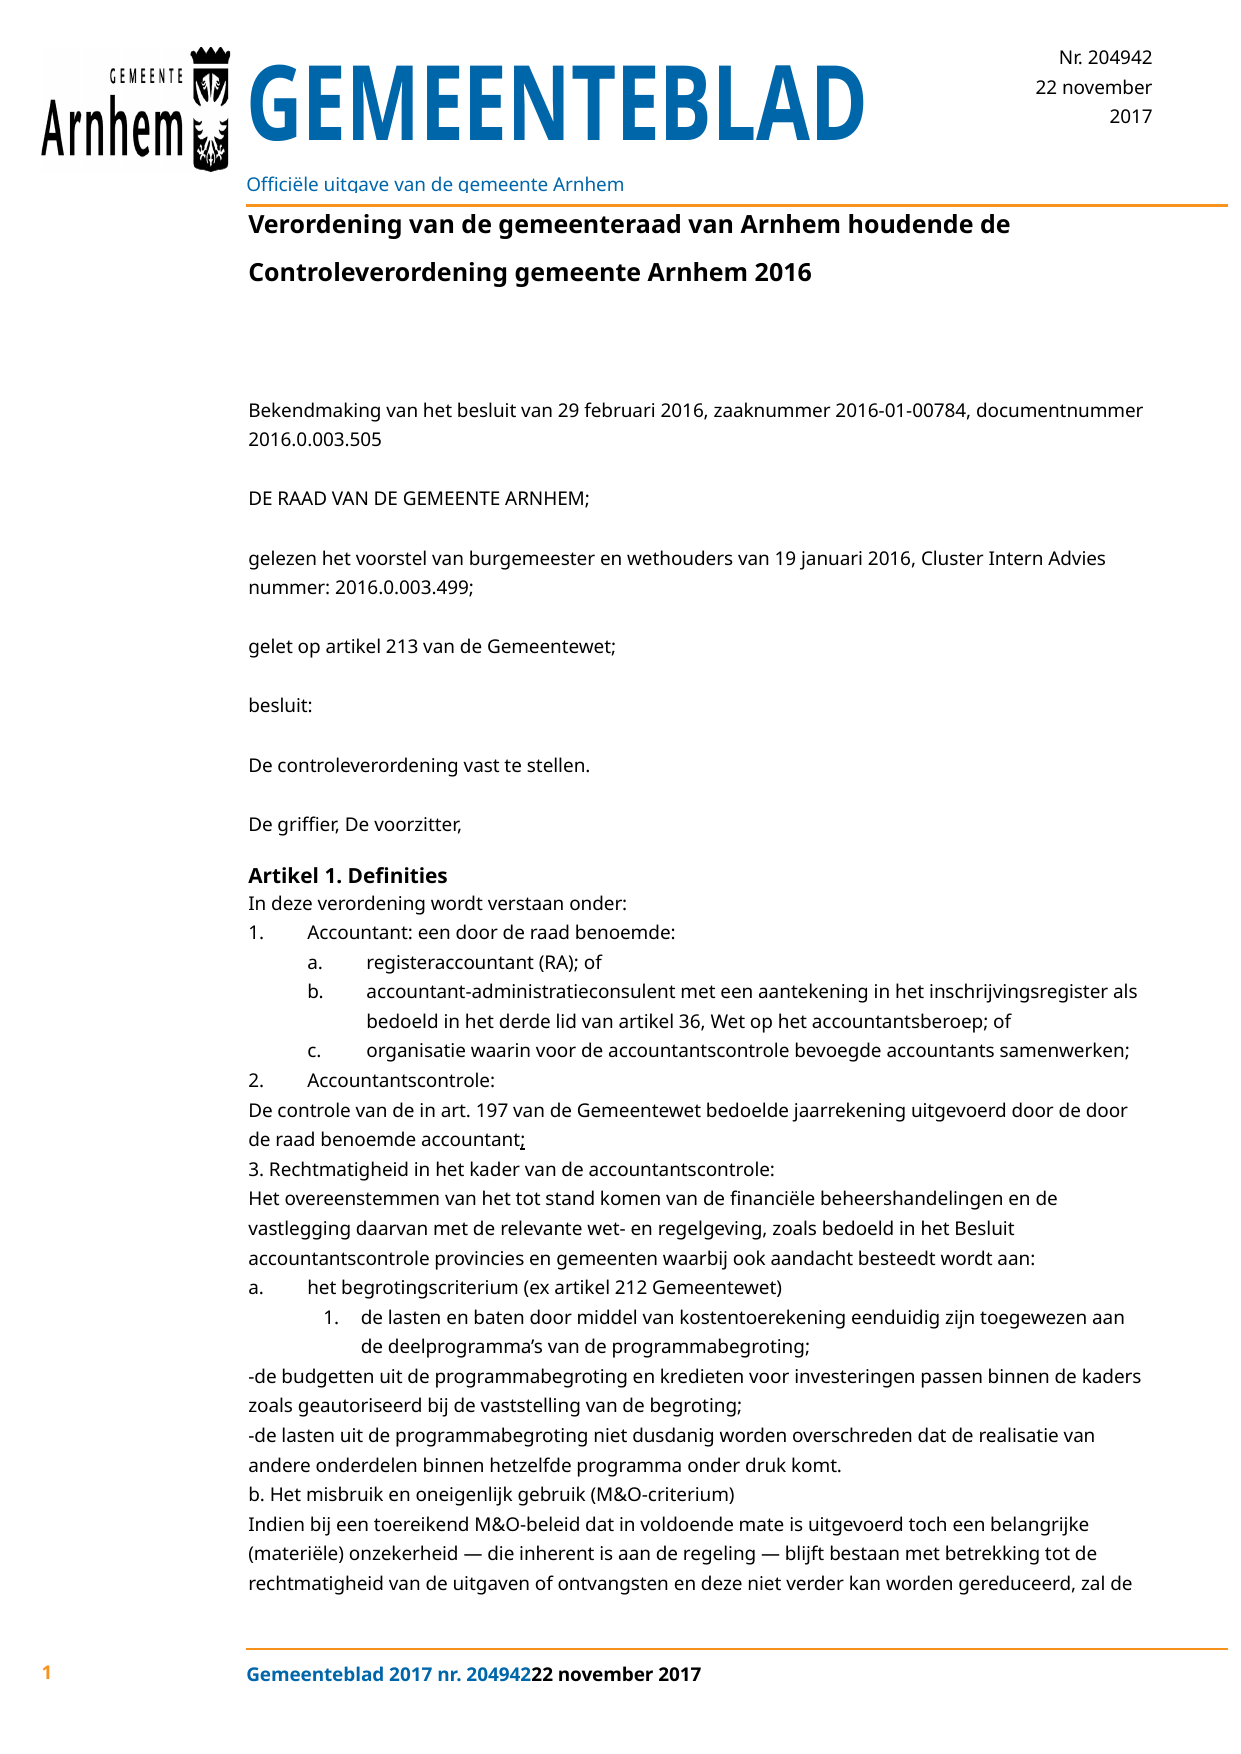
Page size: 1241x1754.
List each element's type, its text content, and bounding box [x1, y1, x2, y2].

list Accountantscontrole: [248, 1067, 1152, 1093]
text gelezen het voorstel van burgemeester en wethouders van 19 januari 2016, Cluster Intern Advies nummer: 2016.0.003.499; [248, 545, 1152, 600]
list de lasten en baten door middel van kostentoerekening eenduidig zijn toegewezen aan de deelprogramma’s van de programmabegroting; [323, 1304, 1152, 1359]
text 3. Rechtmatigheid in het kader van de accountantscontrole: [248, 1156, 1152, 1182]
list Accountant: een door de raad benoemde: [248, 919, 1152, 945]
list het begrotingscriterium (ex artikel 212 Gemeentewet) [248, 1274, 1152, 1300]
text Artikel 1. Definities [248, 861, 1152, 890]
text -de lasten uit de programmabegroting niet dusdanig worden overschreden dat de realisatie van andere onderdelen binnen hetzelfde programma onder druk komt. [248, 1422, 1152, 1478]
text In deze verordening wordt verstaan onder: [248, 890, 1152, 916]
text De controleverordening vast te stellen. [248, 752, 1152, 777]
text De griffier, De voorzitter, [248, 811, 1152, 837]
text Verordening van de gemeenteraad van Arnhem houdende de Controleverordening gemeente Arnhem 2016 [248, 207, 1152, 288]
text gelet op artikel 213 van de Gemeentewet; [248, 633, 1152, 659]
text Bekendmaking van het besluit van 29 februari 2016, zaaknummer 2016-01-00784, documentnummer 2016.0.003.505 [248, 397, 1152, 452]
text De controle van de in art. 197 van de Gemeentewet bedoelde jaarrekening uitgevoerd door de door de raad benoemde accountant; [248, 1097, 1152, 1152]
text DE RAAD VAN DE GEMEENTE ARNHEM; [248, 486, 1152, 511]
list registeraccountant (RA); of [307, 949, 1152, 975]
list accountant-administratieconsulent met een aantekening in het inschrijvingsregister als bedoeld in het derde lid van artikel 36, Wet op het accountantsberoep; of [307, 978, 1152, 1034]
text besluit: [248, 693, 1152, 718]
picture [41, 47, 231, 172]
list organisatie waarin voor de accountantscontrole bevoegde accountants samenwerken; [307, 1038, 1152, 1063]
text b. Het misbruik en oneigenlijk gebruik (M&O-criterium) [248, 1481, 1152, 1507]
text Indien bij een toereikend M&O-beleid dat in voldoende mate is uitgevoerd toch een belangrijke (materiële) onzekerheid — die inherent is aan de regeling — blijft bestaan met betrekking tot de rechtmatigheid van de uitgaven of ontvangsten en deze niet verder kan worden gereduceerd, zal de [248, 1511, 1152, 1596]
text -de budgetten uit de programmabegroting en kredieten voor investeringen passen binnen de kaders zoals geautoriseerd bij de vaststelling van de begroting; [248, 1363, 1152, 1418]
text Het overeenstemmen van het tot stand komen van de financiële beheershandelingen en de vastlegging daarvan met de relevante wet- en regelgeving, zoals bedoeld in het Besluit accountantscontrole provincies en gemeenten waarbij ook aandacht besteedt wordt aan: [248, 1186, 1152, 1271]
